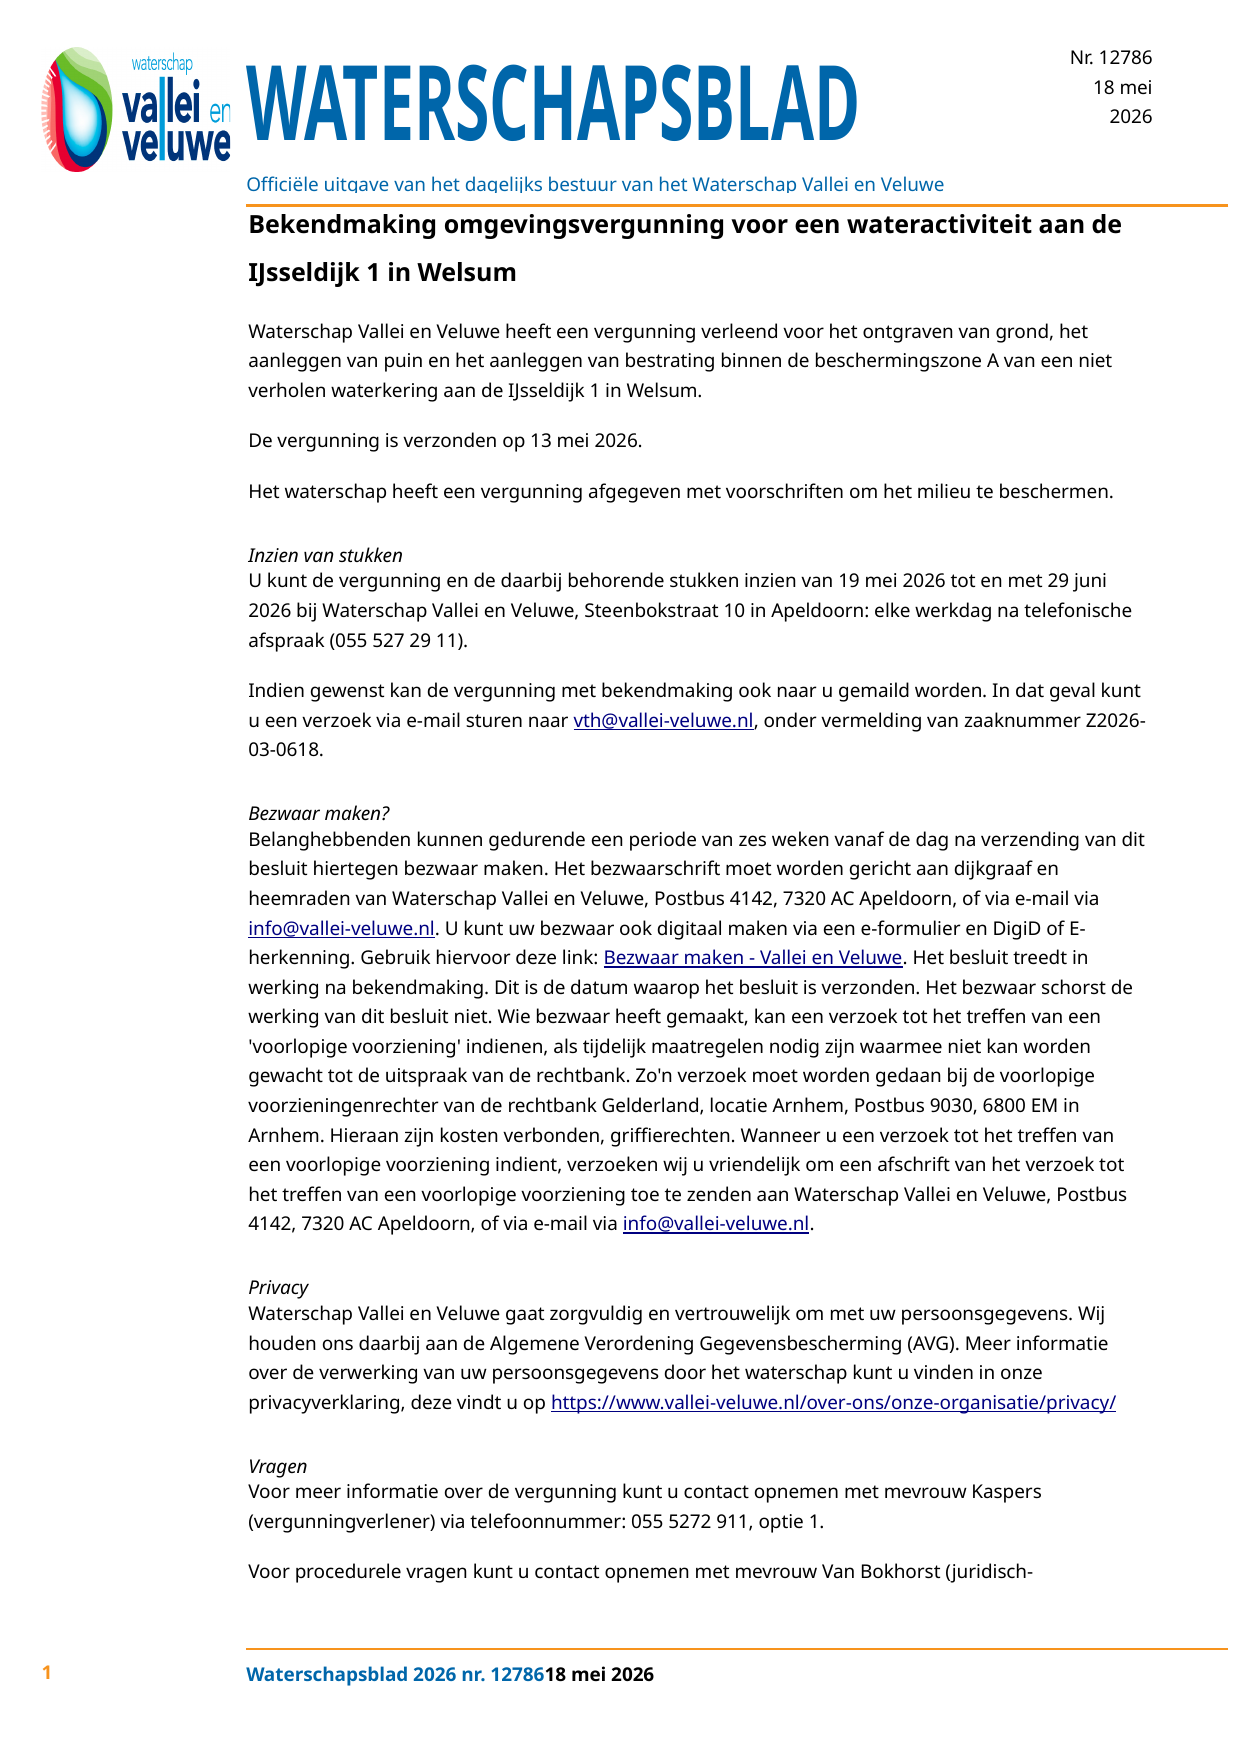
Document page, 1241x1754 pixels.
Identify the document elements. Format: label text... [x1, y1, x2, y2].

text Waterschap Vallei en Veluwe gaat zorgvuldig en vertrouwelijk om met uw persoonsgegevens. Wij houden ons daarbij aan de Algemene Verordening Gegevensbescherming (AVG). Meer informatie over de verwerking van uw persoonsgegevens door het waterschap kunt u vinden in onze privacyverklaring, deze vindt u op https://www.vallei-veluwe.nl/over-ons/onze-organisatie/privacy/ [248, 1300, 1152, 1415]
text Privacy [248, 1274, 1152, 1300]
picture [41, 47, 231, 172]
text Waterschap Vallei en Veluwe heeft een vergunning verleend voor het ontgraven van grond, het aanleggen van puin en het aanleggen van bestrating binnen de beschermingszone A van een niet verholen waterkering aan de IJsseldijk 1 in Welsum. [248, 318, 1152, 403]
text Belanghebbenden kunnen gedurende een periode van zes weken vanaf de dag na verzending van dit besluit hiertegen bezwaar maken. Het bezwaarschrift moet worden gericht aan dijkgraaf en heemraden van Waterschap Vallei en Veluwe, Postbus 4142, 7320 AC Apeldoorn, of via e-mail via info@vallei-veluwe.nl. U kunt uw bezwaar ook digitaal maken via een e-formulier en DigiD of E-herkenning. Gebruik hiervoor deze link: Bezwaar maken - Vallei en Veluwe. Het besluit treedt in werking na bekendmaking. Dit is de datum waarop het besluit is verzonden. Het bezwaar schorst de werking van dit besluit niet. Wie bezwaar heeft gemaakt, kan een verzoek tot het treffen van een 'voorlopige voorziening' indienen, als tijdelijk maatregelen nodig zijn waarmee niet kan worden gewacht tot de uitspraak van de rechtbank. Zo'n verzoek moet worden gedaan bij de voorlopige voorzieningenrechter van de rechtbank Gelderland, locatie Arnhem, Postbus 9030, 6800 EM in Arnhem. Hieraan zijn kosten verbonden, griffierechten. Wanneer u een verzoek tot het treffen van een voorlopige voorziening indient, verzoeken wij u vriendelijk om een afschrift van het verzoek tot het treffen van een voorlopige voorziening toe te zenden aan Waterschap Vallei en Veluwe, Postbus 4142, 7320 AC Apeldoorn, of via e-mail via info@vallei-veluwe.nl. [248, 826, 1152, 1236]
text Het waterschap heeft een vergunning afgegeven met voorschriften om het milieu te beschermen. [248, 478, 1152, 504]
text Voor meer informatie over de vergunning kunt u contact opnemen met mevrouw Kaspers (vergunningverlener) via telefoonnummer: 055 5272 911, optie 1. [248, 1479, 1152, 1534]
text Indien gewenst kan de vergunning met bekendmaking ook naar u gemaild worden. In dat geval kunt u een verzoek via e-mail sturen naar vth@vallei-veluwe.nl, onder vermelding van zaaknummer Z2026-03-0618. [248, 677, 1152, 762]
text Bezwaar maken? [248, 800, 1152, 826]
text Bekendmaking omgevingsvergunning voor een wateractiviteit aan de IJsseldijk 1 in Welsum [248, 207, 1152, 288]
text Inzien van stukken [248, 542, 1152, 568]
text De vergunning is verzonden op 13 mei 2026. [248, 427, 1152, 453]
text Vragen [248, 1453, 1152, 1479]
text Voor procedurele vragen kunt u contact opnemen met mevrouw Van Bokhorst (juridisch- [248, 1559, 1152, 1584]
text U kunt de vergunning en de daarbij behorende stukken inzien van 19 mei 2026 tot en met 29 juni 2026 bij Waterschap Vallei en Veluwe, Steenbokstraat 10 in Apeldoorn: elke werkdag na telefonische afspraak (055 527 29 11). [248, 568, 1152, 652]
